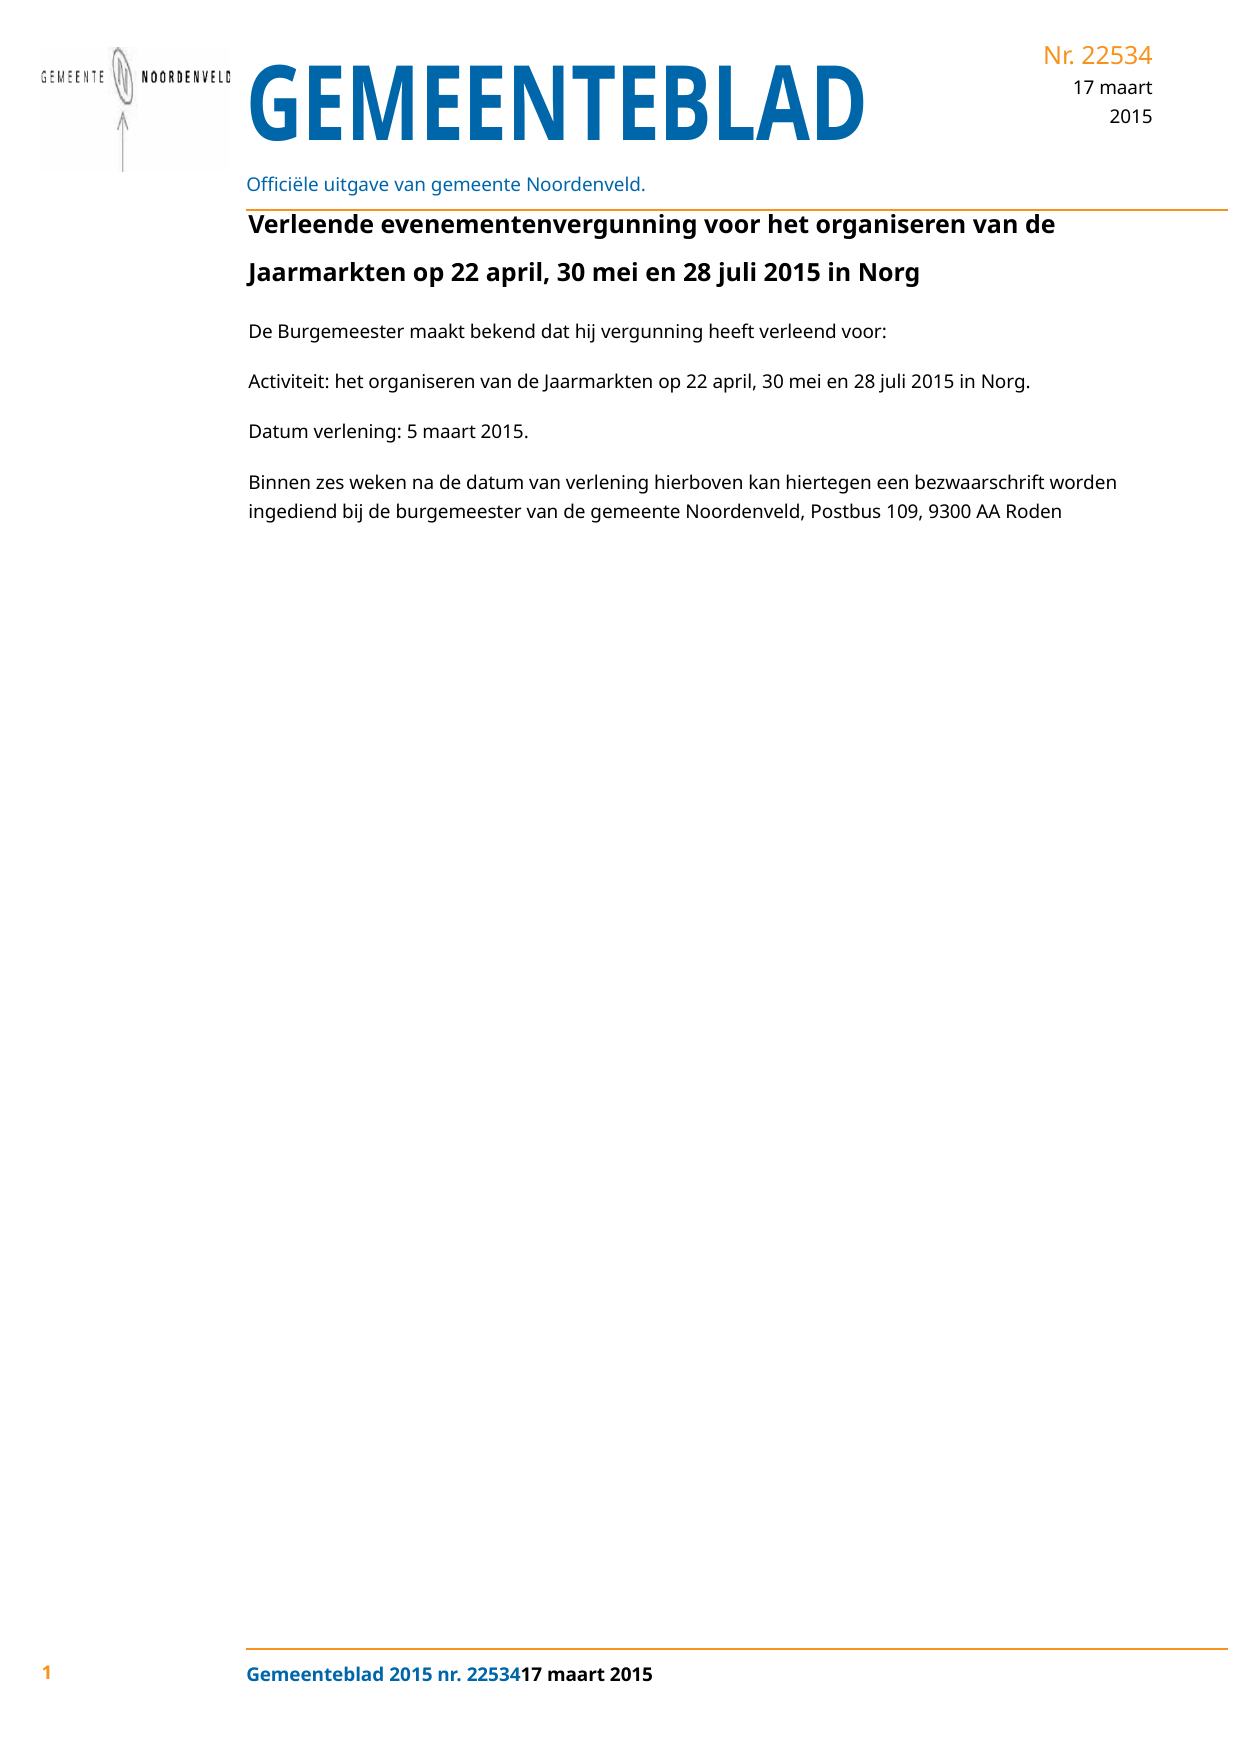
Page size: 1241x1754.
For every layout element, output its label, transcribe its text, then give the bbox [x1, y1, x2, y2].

text Datum verlening: 5 maart 2015. [248, 419, 1152, 444]
text De Burgemeester maakt bekend dat hij vergunning heeft verleend voor: [248, 318, 1152, 344]
text Activiteit: het organiseren van de Jaarmarkten op 22 april, 30 mei en 28 juli 2015 in Norg. [248, 368, 1152, 394]
text Binnen zes weken na de datum van verlening hierboven kan hiertegen een bezwaarschrift worden ingediend bij de burgemeester van de gemeente Noordenveld, Postbus 109, 9300 AA Roden [248, 469, 1152, 524]
picture [41, 47, 231, 172]
text Verleende evenementenvergunning voor het organiseren van de Jaarmarkten op 22 april, 30 mei en 28 juli 2015 in Norg [248, 211, 1152, 288]
